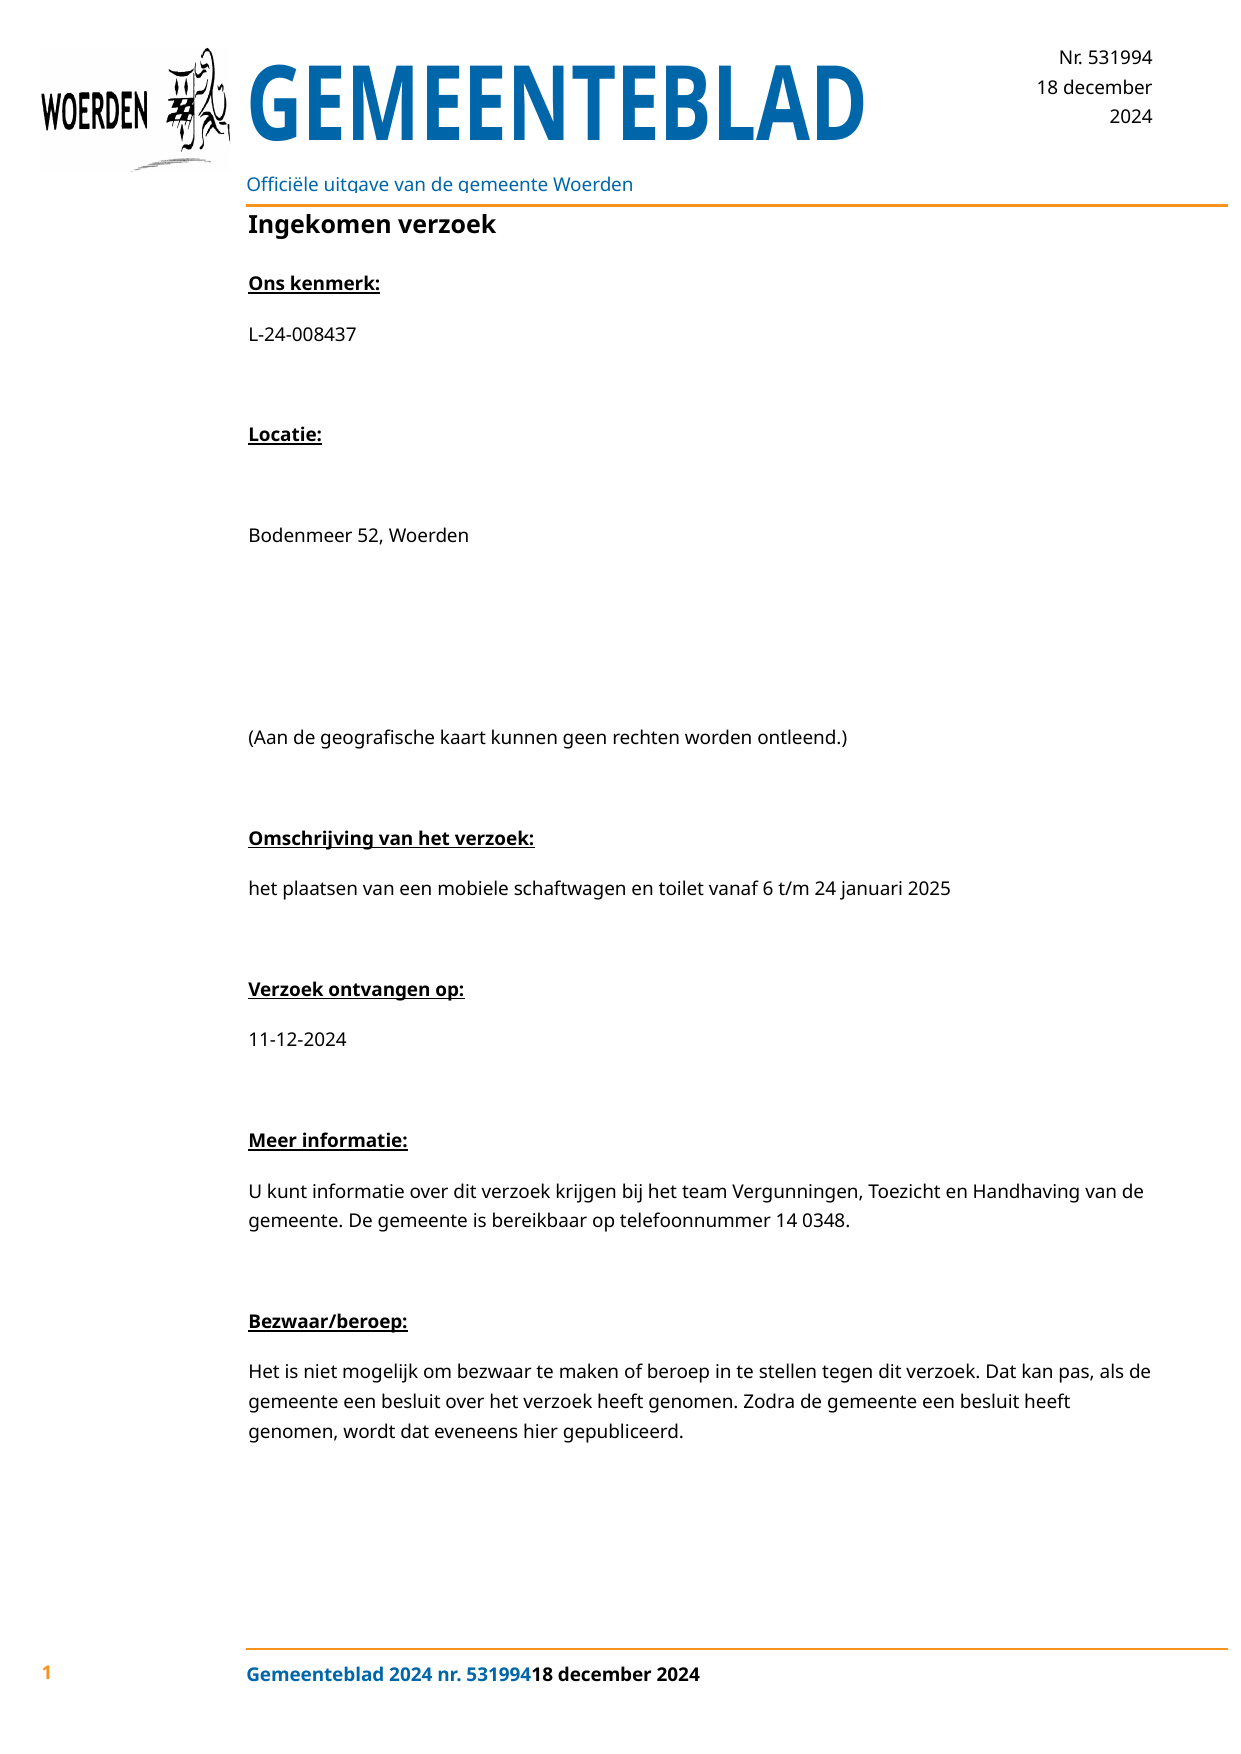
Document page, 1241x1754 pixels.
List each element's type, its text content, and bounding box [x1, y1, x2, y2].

picture [41, 47, 231, 172]
text Ingekomen verzoek [248, 207, 1152, 241]
text 11-12-2024 [248, 1027, 1152, 1052]
text Het is niet mogelijk om bezwaar te maken of beroep in te stellen tegen dit verzoek. Dat kan pas, als de gemeente een besluit over het verzoek heeft genomen. Zodra de gemeente een besluit heeft genomen, wordt dat eveneens hier gepubliceerd. [248, 1359, 1152, 1443]
text Meer informatie: [248, 1127, 1152, 1153]
text Locatie: [248, 422, 1152, 447]
text Omschrijving van het verzoek: [248, 825, 1152, 851]
text (Aan de geografische kaart kunnen geen rechten worden ontleend.) [248, 724, 1152, 750]
text Bodenmeer 52, Woerden [248, 522, 1152, 548]
text L-24-008437 [248, 321, 1152, 346]
text Ons kenmerk: [248, 270, 1152, 296]
text Verzoek ontvangen op: [248, 976, 1152, 1002]
text U kunt informatie over dit verzoek krijgen bij het team Vergunningen, Toezicht en Handhaving van de gemeente. De gemeente is bereikbaar op telefoonnummer 14 0348. [248, 1178, 1152, 1233]
text het plaatsen van een mobiele schaftwagen en toilet vanaf 6 t/m 24 januari 2025 [248, 875, 1152, 901]
text Bezwaar/beroep: [248, 1308, 1152, 1334]
